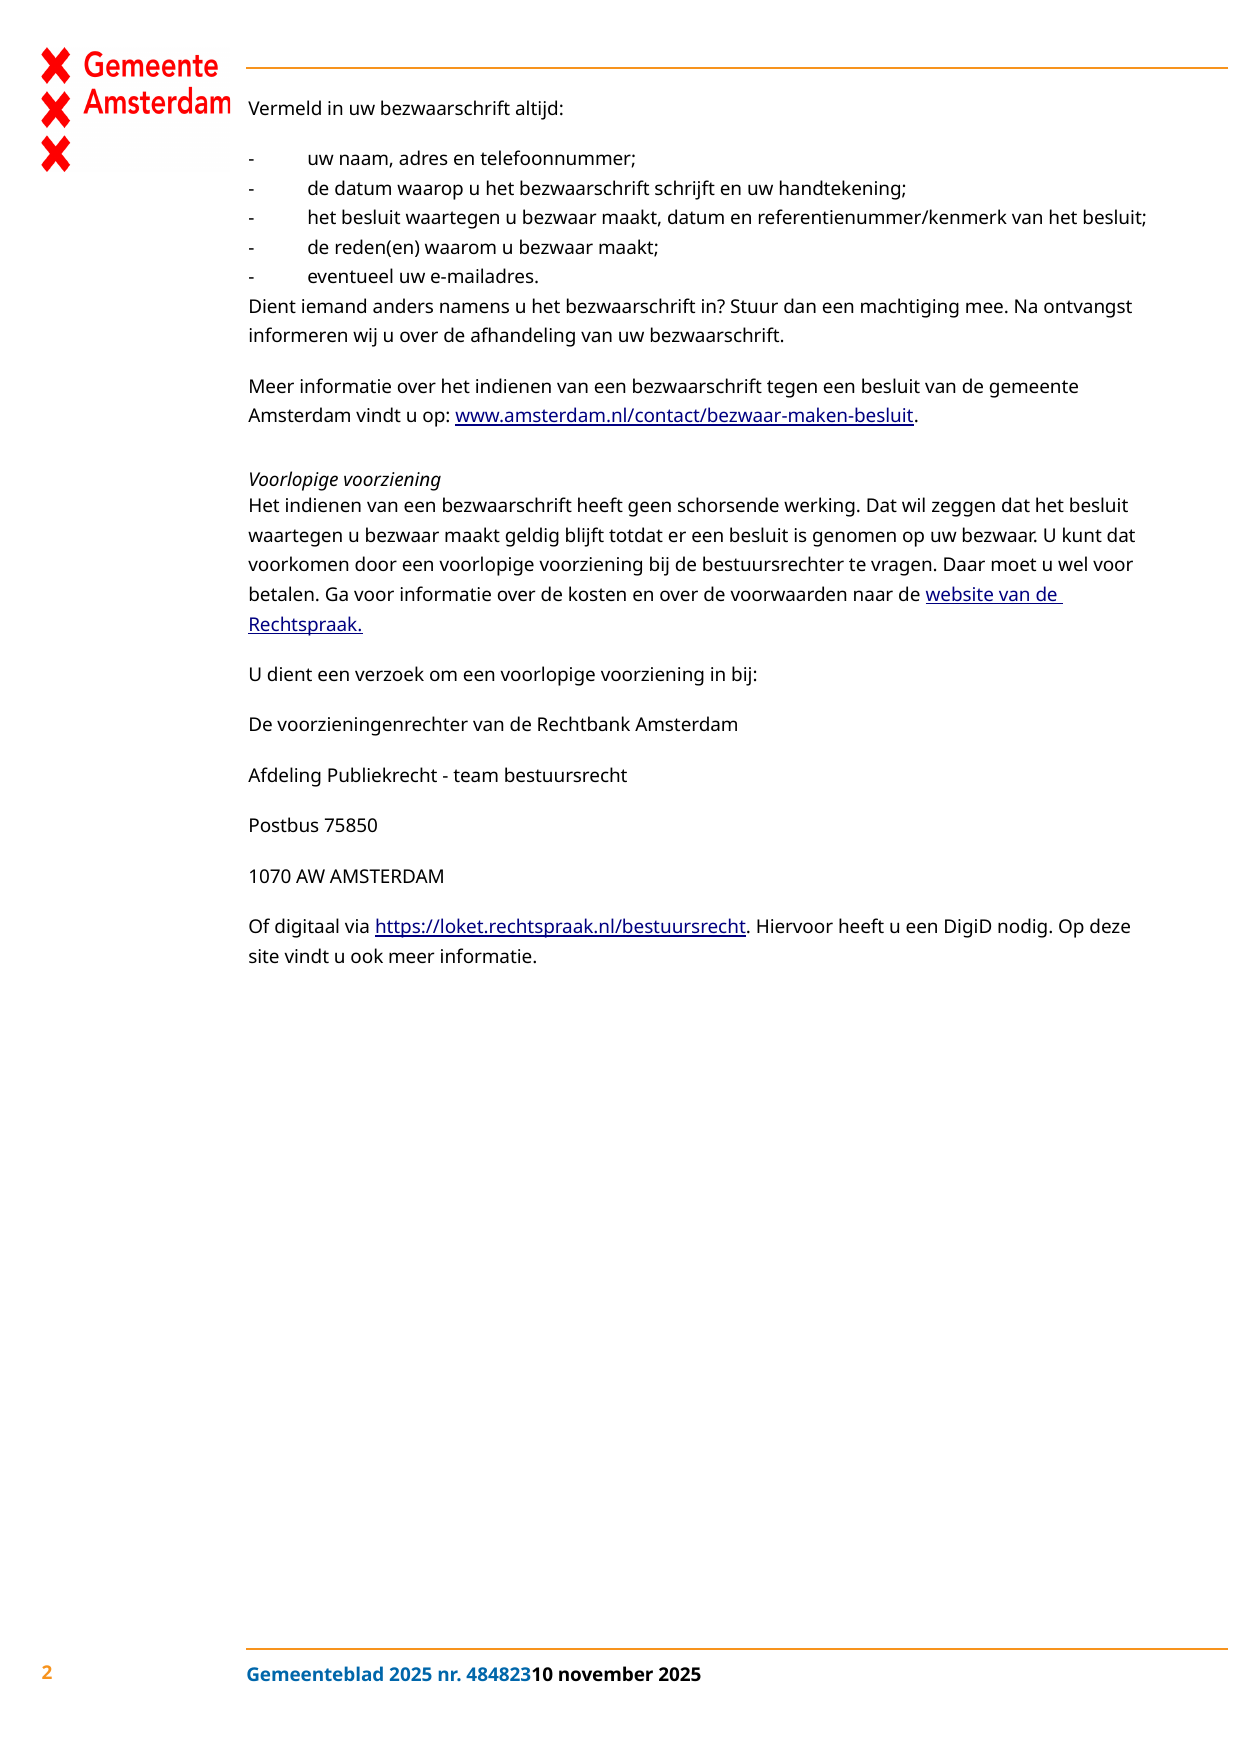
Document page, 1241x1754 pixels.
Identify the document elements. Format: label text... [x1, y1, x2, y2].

text Of digitaal via https://loket.rechtspraak.nl/bestuursrecht. Hiervoor heeft u een DigiD nodig. Op deze site vindt u ook meer informatie. [248, 913, 1152, 968]
text U dient een verzoek om een voorlopige voorziening in bij: [248, 661, 1152, 687]
text Het indienen van een bezwaarschrift heeft geen schorsende werking. Dat wil zeggen dat het besluit waartegen u bezwaar maakt geldig blijft totdat er een besluit is genomen op uw bezwaar. U kunt dat voorkomen door een voorlopige voorziening bij de bestuursrechter te vragen. Daar moet u wel voor betalen. Ga voor informatie over de kosten en over de voorwaarden naar de website van de Rechtspraak. [248, 492, 1152, 636]
text 1070 AW AMSTERDAM [248, 863, 1152, 888]
text Meer informatie over het indienen van een bezwaarschrift tegen een besluit van de gemeente Amsterdam vindt u op: www.amsterdam.nl/contact/bezwaar-maken-besluit. [248, 373, 1152, 428]
list de datum waarop u het bezwaarschrift schrijft en uw handtekening; [248, 175, 1152, 201]
text Postbus 75850 [248, 812, 1152, 838]
text Voorlopige voorziening [248, 467, 1152, 492]
list het besluit waartegen u bezwaar maakt, datum en referentienummer/kenmerk van het besluit; [248, 204, 1152, 230]
list de reden(en) waarom u bezwaar maakt; [248, 234, 1152, 260]
text Vermeld in uw bezwaarschrift altijd: [248, 95, 1152, 121]
text De voorzieningenrechter van de Rechtbank Amsterdam [248, 712, 1152, 737]
list eventueel uw e-mailadres. [248, 263, 1152, 289]
list uw naam, adres en telefoonnummer; [248, 145, 1152, 171]
text Dient iemand anders namens u het bezwaarschrift in? Stuur dan een machtiging mee. Na ontvangst informeren wij u over de afhandeling van uw bezwaarschrift. [248, 293, 1152, 348]
text Afdeling Publiekrecht - team bestuursrecht [248, 762, 1152, 788]
picture [41, 47, 231, 172]
